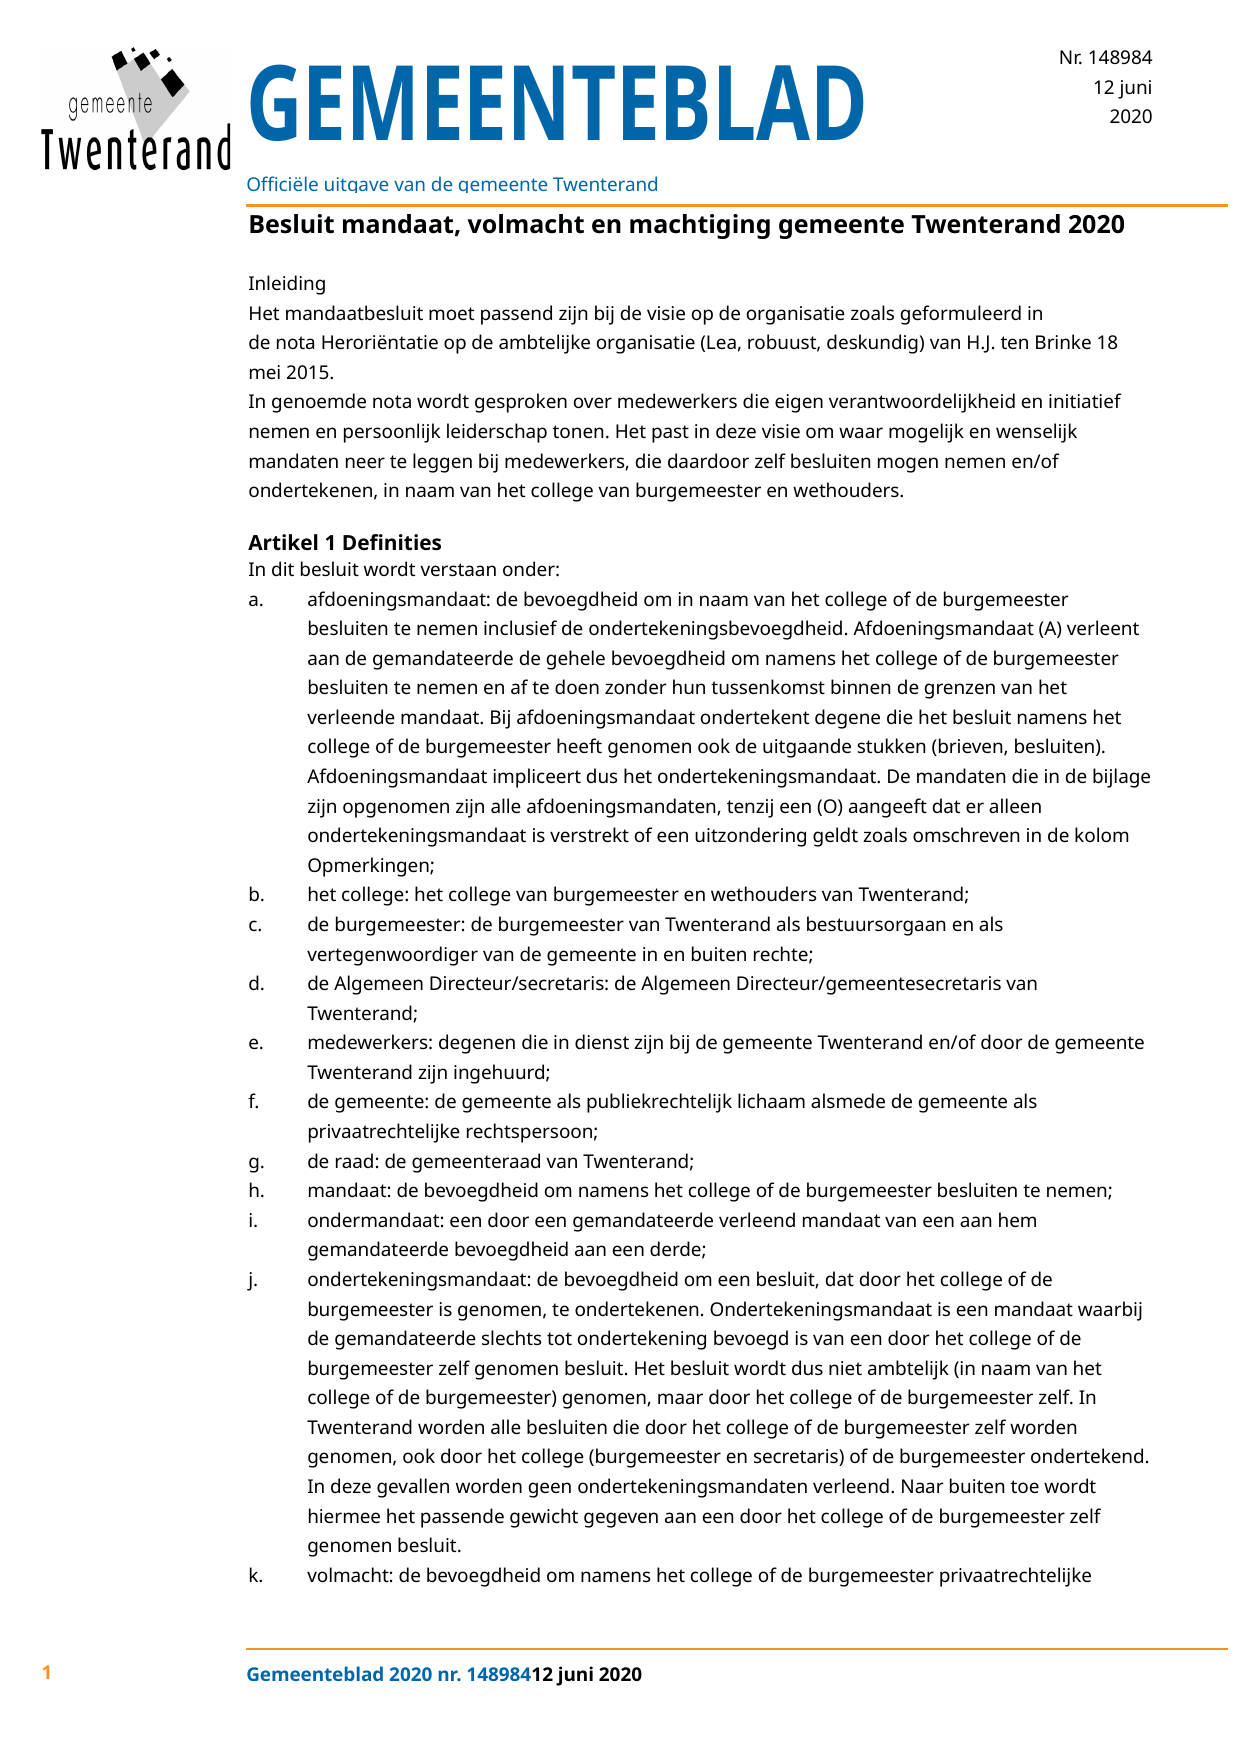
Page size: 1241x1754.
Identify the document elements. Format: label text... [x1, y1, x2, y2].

list ondertekeningsmandaat: de bevoegdheid om een besluit, dat door het college of de burgemeester is genomen, te ondertekenen. Ondertekeningsmandaat is een mandaat waarbij de gemandateerde slechts tot ondertekening bevoegd is van een door het college of de burgemeester zelf genomen besluit. Het besluit wordt dus niet ambtelijk (in naam van het college of de burgemeester) genomen, maar door het college of de burgemeester zelf. In Twenterand worden alle besluiten die door het college of de burgemeester zelf worden genomen, ook door het college (burgemeester en secretaris) of de burgemeester ondertekend. In deze gevallen worden geen ondertekeningsmandaten verleend. Naar buiten toe wordt hiermee het passende gewicht gegeven aan een door het college of de burgemeester zelf genomen besluit. [248, 1266, 1152, 1558]
text Artikel 1 Definities [248, 528, 1152, 556]
list het college: het college van burgemeester en wethouders van Twenterand; [248, 882, 1152, 907]
text In dit besluit wordt verstaan onder: [248, 556, 1152, 582]
list medewerkers: degenen die in dienst zijn bij de gemeente Twenterand en/of door de gemeente Twenterand zijn ingehuurd; [248, 1029, 1152, 1085]
list de burgemeester: de burgemeester van Twenterand als bestuursorgaan en als vertegenwoordiger van de gemeente in en buiten rechte; [248, 911, 1152, 967]
text Het mandaatbesluit moet passend zijn bij de visie op de organisatie zoals geformuleerd in [248, 300, 1152, 326]
list de raad: de gemeenteraad van Twenterand; [248, 1148, 1152, 1174]
list afdoeningsmandaat: de bevoegdheid om in naam van het college of de burgemeester besluiten te nemen inclusief de ondertekeningsbevoegdheid. Afdoeningsmandaat (A) verleent aan de gemandateerde de gehele bevoegdheid om namens het college of de burgemeester besluiten te nemen en af te doen zonder hun tussenkomst binnen de grenzen van het verleende mandaat. Bij afdoeningsmandaat ondertekent degene die het besluit namens het college of de burgemeester heeft genomen ook de uitgaande stukken (brieven, besluiten). Afdoeningsmandaat impliceert dus het ondertekeningsmandaat. De mandaten die in de bijlage zijn opgenomen zijn alle afdoeningsmandaten, tenzij een (O) aangeeft dat er alleen ondertekeningsmandaat is verstrekt of een uitzondering geldt zoals omschreven in de kolom Opmerkingen; [248, 586, 1152, 878]
text In genoemde nota wordt gesproken over medewerkers die eigen verantwoordelijkheid en initiatief nemen en persoonlijk leiderschap tonen. Het past in deze visie om waar mogelijk en wenselijk mandaten neer te leggen bij medewerkers, die daardoor zelf besluiten mogen nemen en/of ondertekenen, in naam van het college van burgemeester en wethouders. [248, 389, 1152, 503]
list volmacht: de bevoegdheid om namens het college of de burgemeester privaatrechtelijke [248, 1562, 1152, 1588]
list ondermandaat: een door een gemandateerde verleend mandaat van een aan hem gemandateerde bevoegdheid aan een derde; [248, 1207, 1152, 1262]
text Besluit mandaat, volmacht en machtiging gemeente Twenterand 2020 [248, 207, 1152, 241]
text Inleiding [248, 270, 1152, 296]
text de nota Heroriëntatie op de ambtelijke organisatie (Lea, robuust, deskundig) van H.J. ten Brinke 18 mei 2015. [248, 329, 1152, 385]
list de Algemeen Directeur/secretaris: de Algemeen Directeur/gemeentesecretaris van Twenterand; [248, 970, 1152, 1026]
picture [41, 47, 231, 172]
list de gemeente: de gemeente als publiekrechtelijk lichaam alsmede de gemeente als privaatrechtelijke rechtspersoon; [248, 1089, 1152, 1144]
list mandaat: de bevoegdheid om namens het college of de burgemeester besluiten te nemen; [248, 1177, 1152, 1203]
